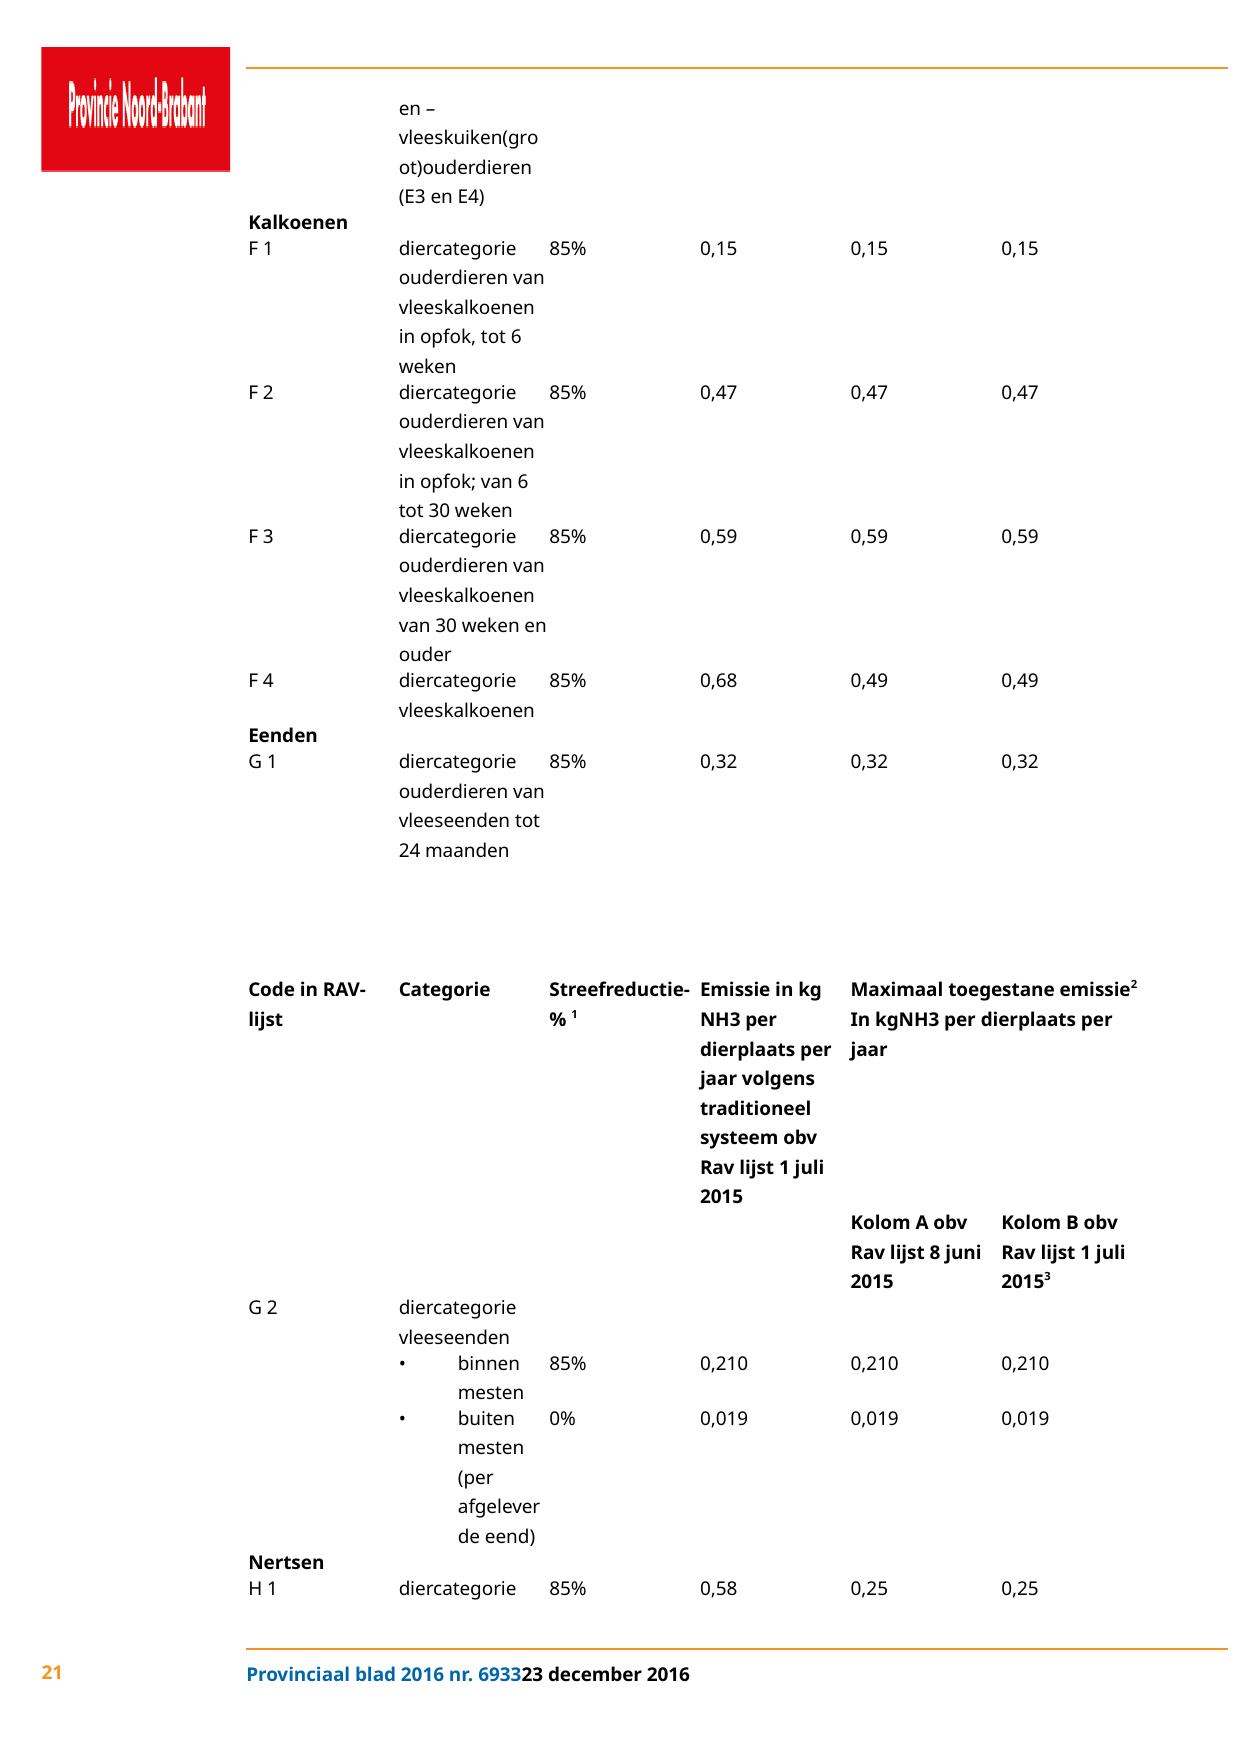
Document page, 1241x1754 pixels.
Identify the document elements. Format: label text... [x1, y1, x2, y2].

table_cell Eenden [248, 723, 398, 748]
table_cell [1001, 95, 1152, 209]
table_cell diercategorie vleeseenden [399, 1294, 549, 1350]
table_cell 0,15 [700, 235, 850, 379]
table_cell [248, 951, 398, 977]
table_header Emissie in kg NH3 per dierplaats per jaar volgens traditioneel systeem obv Rav lijst 1 juli 2015 [700, 977, 850, 1209]
table_cell 0% [549, 1405, 700, 1549]
table_cell 85% [549, 235, 700, 379]
table_cell 0,32 [700, 748, 850, 863]
table_header Code in RAV-lijst [248, 977, 398, 1209]
table_cell 0,019 [700, 1405, 850, 1549]
table_cell [248, 1350, 398, 1405]
table_cell [399, 209, 549, 235]
table_cell en –vleeskuiken(groot)ouderdieren (E3 en E4) [399, 95, 549, 209]
table_cell G 2 [248, 1294, 398, 1350]
table_cell 0,59 [1001, 523, 1152, 667]
table_cell 0,15 [1001, 235, 1152, 379]
table_cell diercategorie ouderdieren van vleeskalkoenen in opfok; van 6 tot 30 weken [399, 379, 549, 523]
table_cell 0,58 [700, 1575, 850, 1601]
table_header [549, 925, 700, 951]
table_cell diercategorie ouderdieren van vleeskalkoenen van 30 weken en ouder [399, 523, 549, 667]
table_cell diercategorie vleeskalkoenen [399, 667, 549, 722]
table_cell [549, 723, 700, 748]
table_cell [549, 1294, 700, 1350]
table_cell [700, 209, 850, 235]
table_cell 0,68 [700, 667, 850, 722]
table_cell F 3 [248, 523, 398, 667]
table_cell [549, 1549, 700, 1575]
table_cell 0,210 [850, 1350, 1001, 1405]
table_cell binnen mesten [399, 1350, 549, 1405]
table_cell 0,32 [850, 748, 1001, 863]
table_cell [700, 723, 850, 748]
table_cell 0,019 [1001, 1405, 1152, 1549]
table_cell 0,47 [700, 379, 850, 523]
table_cell 85% [549, 379, 700, 523]
table_cell [248, 95, 398, 209]
table_cell G 1 [248, 748, 398, 863]
table_cell 0,59 [700, 523, 850, 667]
table_cell F 2 [248, 379, 398, 523]
table_header Maximaal toegestane emissie2 In kgNH3 per dierplaats per jaar [850, 977, 1152, 1209]
table_cell [700, 1549, 850, 1575]
table_cell 0,49 [1001, 667, 1152, 722]
table_cell [248, 1210, 398, 1294]
table_header [248, 925, 398, 951]
table_cell 0,49 [850, 667, 1001, 722]
table_cell [850, 209, 1001, 235]
table_cell 85% [549, 1350, 700, 1405]
table_cell 0,47 [1001, 379, 1152, 523]
table_cell 0,25 [850, 1575, 1001, 1601]
table_cell 0,59 [850, 523, 1001, 667]
table_cell [1001, 209, 1152, 235]
table_cell 85% [549, 667, 700, 722]
table_cell F 4 [248, 667, 398, 722]
table_cell [399, 723, 549, 748]
table_cell Kolom B obv Rav lijst 1 juli 20153 [1001, 1210, 1152, 1294]
table_cell [850, 95, 1001, 209]
table_header [850, 925, 1001, 951]
table_cell [700, 95, 850, 209]
table_cell [1001, 1294, 1152, 1350]
table_cell 85% [549, 1575, 700, 1601]
table_cell 0,47 [850, 379, 1001, 523]
table_cell 0,210 [700, 1350, 850, 1405]
table_header [1001, 925, 1152, 951]
table_cell 85% [549, 748, 700, 863]
table_cell H 1 [248, 1575, 398, 1601]
table_cell [850, 723, 1001, 748]
table_cell [850, 1294, 1001, 1350]
table_cell 0,25 [1001, 1575, 1152, 1601]
table_cell 0,15 [850, 235, 1001, 379]
table_header [399, 925, 549, 951]
picture [41, 47, 231, 172]
table_cell [1001, 1549, 1152, 1575]
table_header [700, 925, 850, 951]
table_cell [700, 1294, 850, 1350]
table_cell [399, 1210, 549, 1294]
table_cell F 1 [248, 235, 398, 379]
table_cell [1001, 723, 1152, 748]
table_header Streefreductie-% 1 [549, 977, 700, 1209]
table_cell 85% [549, 523, 700, 667]
table_cell Kolom A obv Rav lijst 8 juni 2015 [850, 1210, 1001, 1294]
table_cell 0,019 [850, 1405, 1001, 1549]
table_cell 0,210 [1001, 1350, 1152, 1405]
table_cell 0,32 [1001, 748, 1152, 863]
table_cell diercategorie ouderdieren van vleeskalkoenen in opfok, tot 6 weken [399, 235, 549, 379]
table_cell [850, 1549, 1001, 1575]
table_cell [248, 1405, 398, 1549]
table_cell diercategorie ouderdieren van vleeseenden tot 24 maanden [399, 748, 549, 863]
table_cell buiten mesten (per afgeleverde eend) [399, 1405, 549, 1549]
table_cell Kalkoenen [248, 209, 398, 235]
table_cell [399, 1549, 549, 1575]
table_cell diercategorie [399, 1575, 549, 1601]
table_cell [549, 209, 700, 235]
table_cell [700, 1210, 850, 1294]
table_cell Nertsen [248, 1549, 398, 1575]
table_cell [549, 95, 700, 209]
table_header Categorie [399, 977, 549, 1209]
table_cell [549, 1210, 700, 1294]
